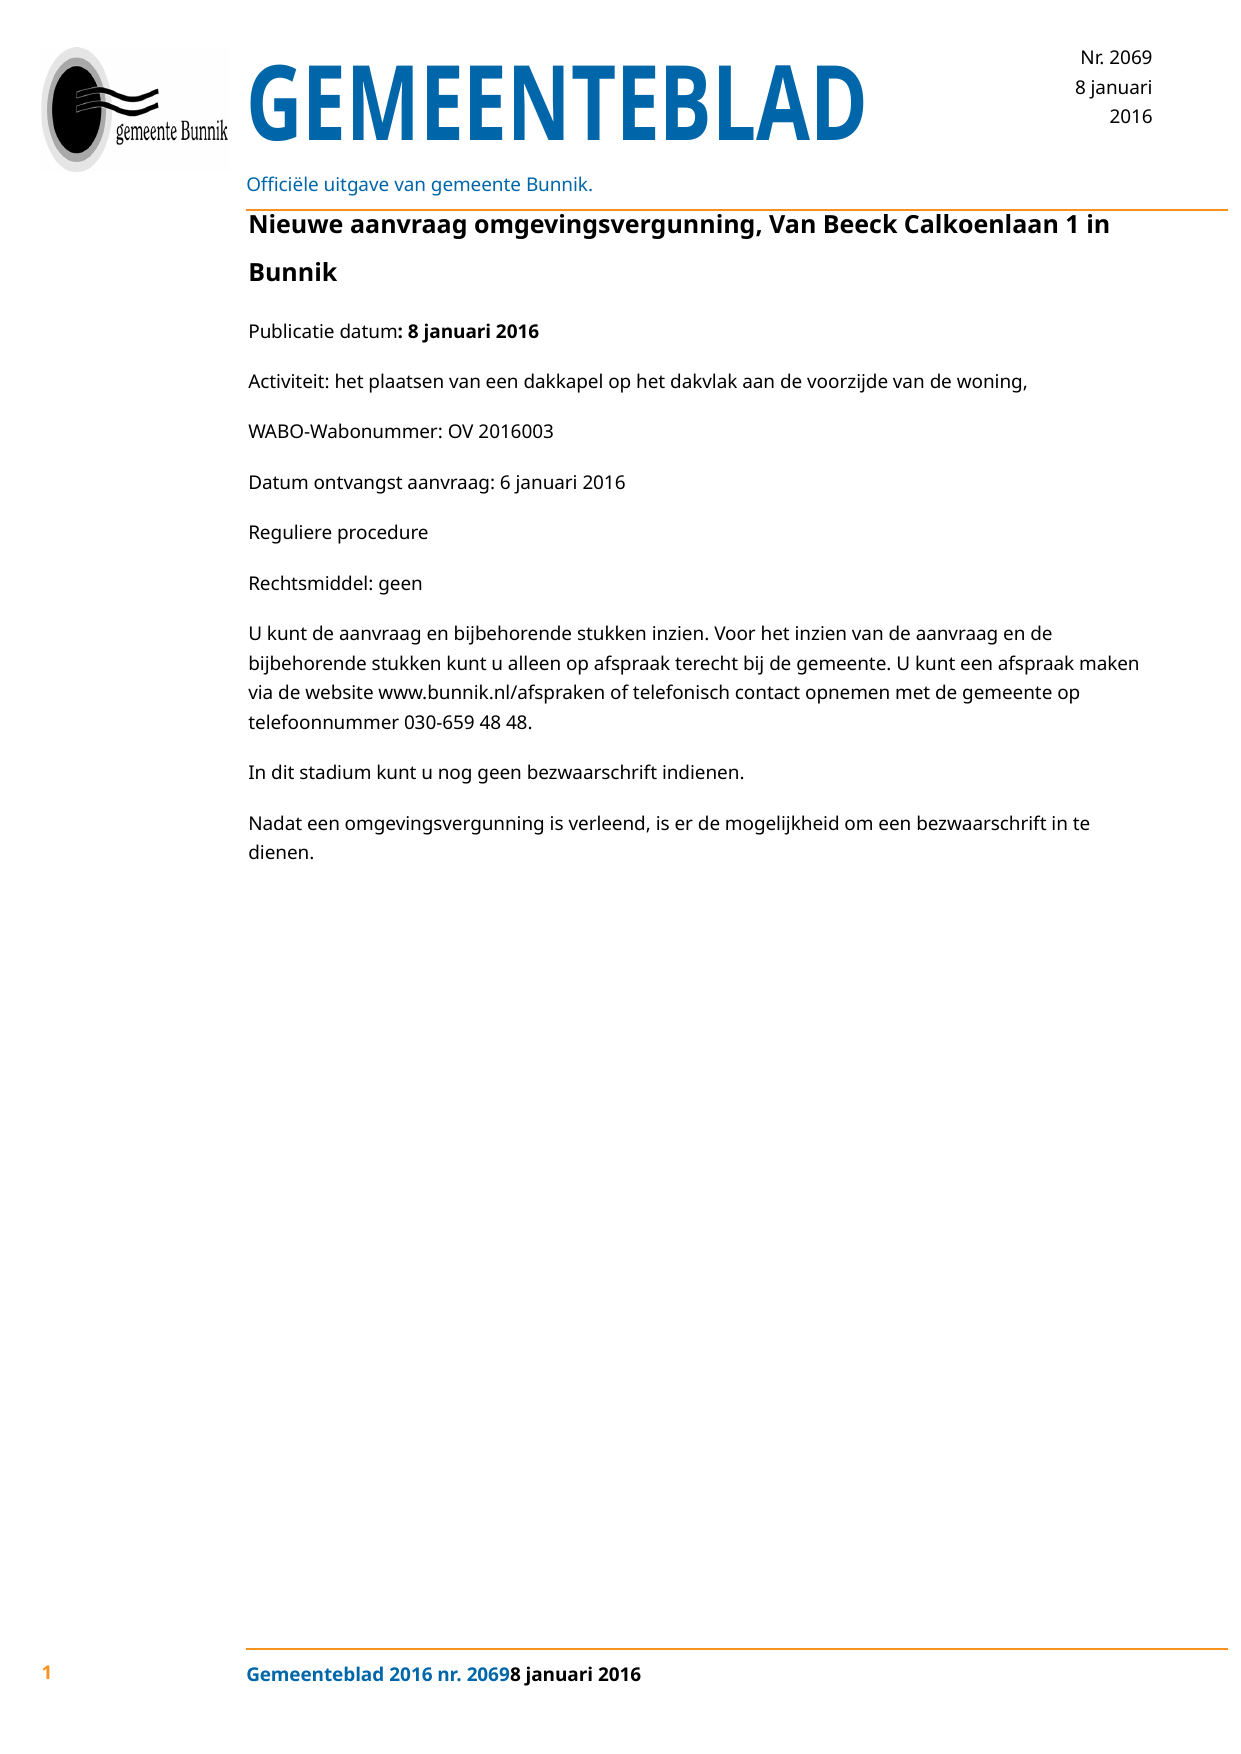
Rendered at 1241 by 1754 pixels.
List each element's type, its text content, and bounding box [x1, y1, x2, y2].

text U kunt de aanvraag en bijbehorende stukken inzien. Voor het inzien van de aanvraag en de bijbehorende stukken kunt u alleen op afspraak terecht bij de gemeente. U kunt een afspraak maken via de website www.bunnik.nl/afspraken of telefonisch contact opnemen met de gemeente op telefoonnummer 030-659 48 48. [248, 620, 1152, 735]
text WABO-Wabonummer: OV 2016003 [248, 419, 1152, 444]
text Datum ontvangst aanvraag: 6 januari 2016 [248, 469, 1152, 495]
picture [41, 47, 231, 172]
text Publicatie datum: 8 januari 2016 [248, 318, 1152, 344]
text In dit stadium kunt u nog geen bezwaarschrift indienen. [248, 759, 1152, 785]
text Activiteit: het plaatsen van een dakkapel op het dakvlak aan de voorzijde van de woning, [248, 368, 1152, 394]
text Reguliere procedure [248, 519, 1152, 545]
text Nieuwe aanvraag omgevingsvergunning, Van Beeck Calkoenlaan 1 in Bunnik [248, 211, 1152, 288]
text Nadat een omgevingsvergunning is verleend, is er de mogelijkheid om een bezwaarschrift in te dienen. [248, 810, 1152, 865]
text Rechtsmiddel: geen [248, 570, 1152, 596]
